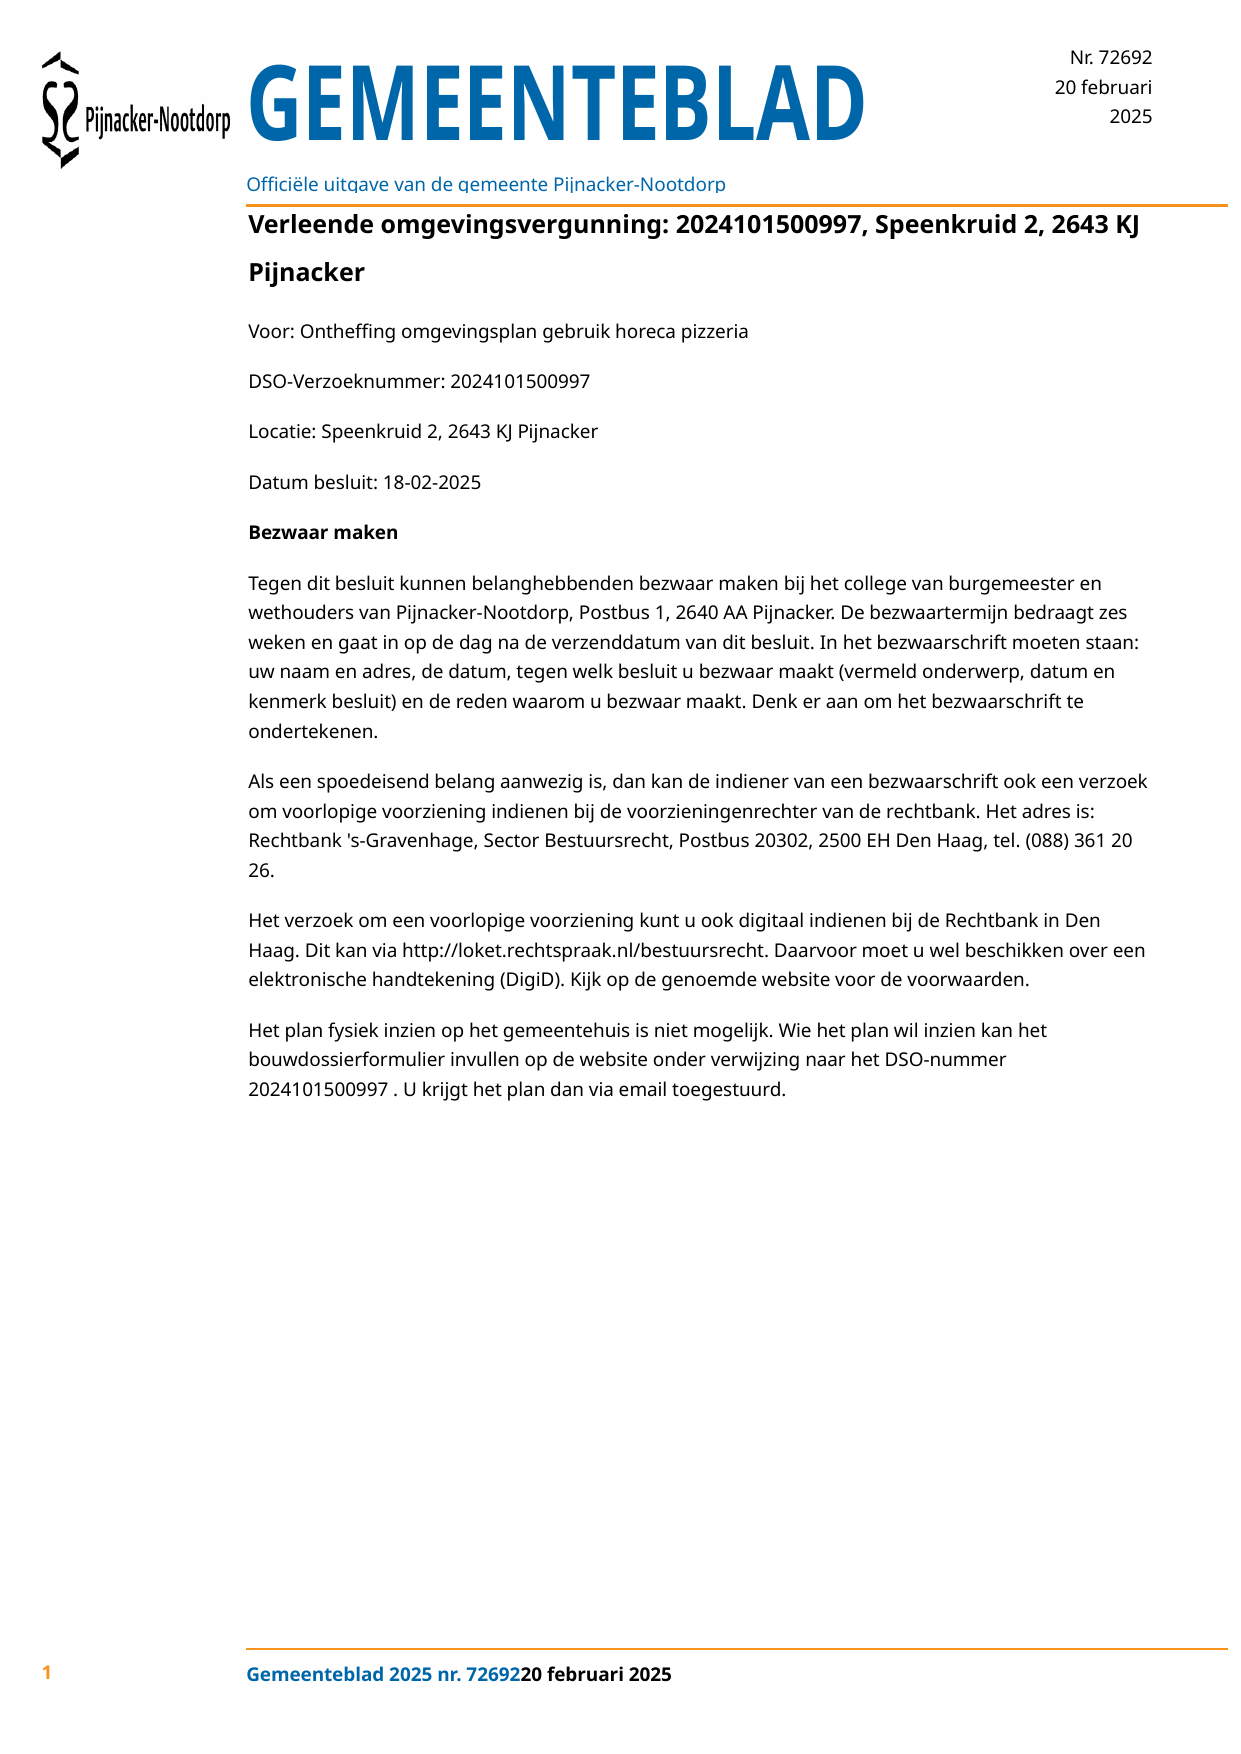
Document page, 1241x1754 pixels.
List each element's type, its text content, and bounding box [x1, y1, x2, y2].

text Verleende omgevingsvergunning: 2024101500997, Speenkruid 2, 2643 KJ Pijnacker [248, 207, 1152, 288]
text DSO-Verzoeknummer: 2024101500997 [248, 368, 1152, 394]
text Tegen dit besluit kunnen belanghebbenden bezwaar maken bij het college van burgemeester en wethouders van Pijnacker-Nootdorp, Postbus 1, 2640 AA Pijnacker. De bezwaartermijn bedraagt zes weken en gaat in op de dag na de verzenddatum van dit besluit. In het bezwaarschrift moeten staan: uw naam en adres, de datum, tegen welk besluit u bezwaar maakt (vermeld onderwerp, datum en kenmerk besluit) en de reden waarom u bezwaar maakt. Denk er aan om het bezwaarschrift te ondertekenen. [248, 570, 1152, 744]
text Het plan fysiek inzien op het gemeentehuis is niet mogelijk. Wie het plan wil inzien kan het bouwdossierformulier invullen op de website onder verwijzing naar het DSO-nummer 2024101500997 . U krijgt het plan dan via email toegestuurd. [248, 1017, 1152, 1102]
text Datum besluit: 18-02-2025 [248, 469, 1152, 495]
picture [41, 47, 231, 172]
text Het verzoek om een voorlopige voorziening kunt u ook digitaal indienen bij de Rechtbank in Den Haag. Dit kan via http://loket.rechtspraak.nl/bestuursrecht. Daarvoor moet u wel beschikken over een elektronische handtekening (DigiD). Kijk op de genoemde website voor de voorwaarden. [248, 907, 1152, 992]
text Bezwaar maken [248, 519, 1152, 545]
text Voor: Ontheffing omgevingsplan gebruik horeca pizzeria [248, 318, 1152, 344]
text Locatie: Speenkruid 2, 2643 KJ Pijnacker [248, 419, 1152, 444]
text Als een spoedeisend belang aanwezig is, dan kan de indiener van een bezwaarschrift ook een verzoek om voorlopige voorziening indienen bij de voorzieningenrechter van de rechtbank. Het adres is: Rechtbank 's-Gravenhage, Sector Bestuursrecht, Postbus 20302, 2500 EH Den Haag, tel. (088) 361 20 26. [248, 768, 1152, 883]
